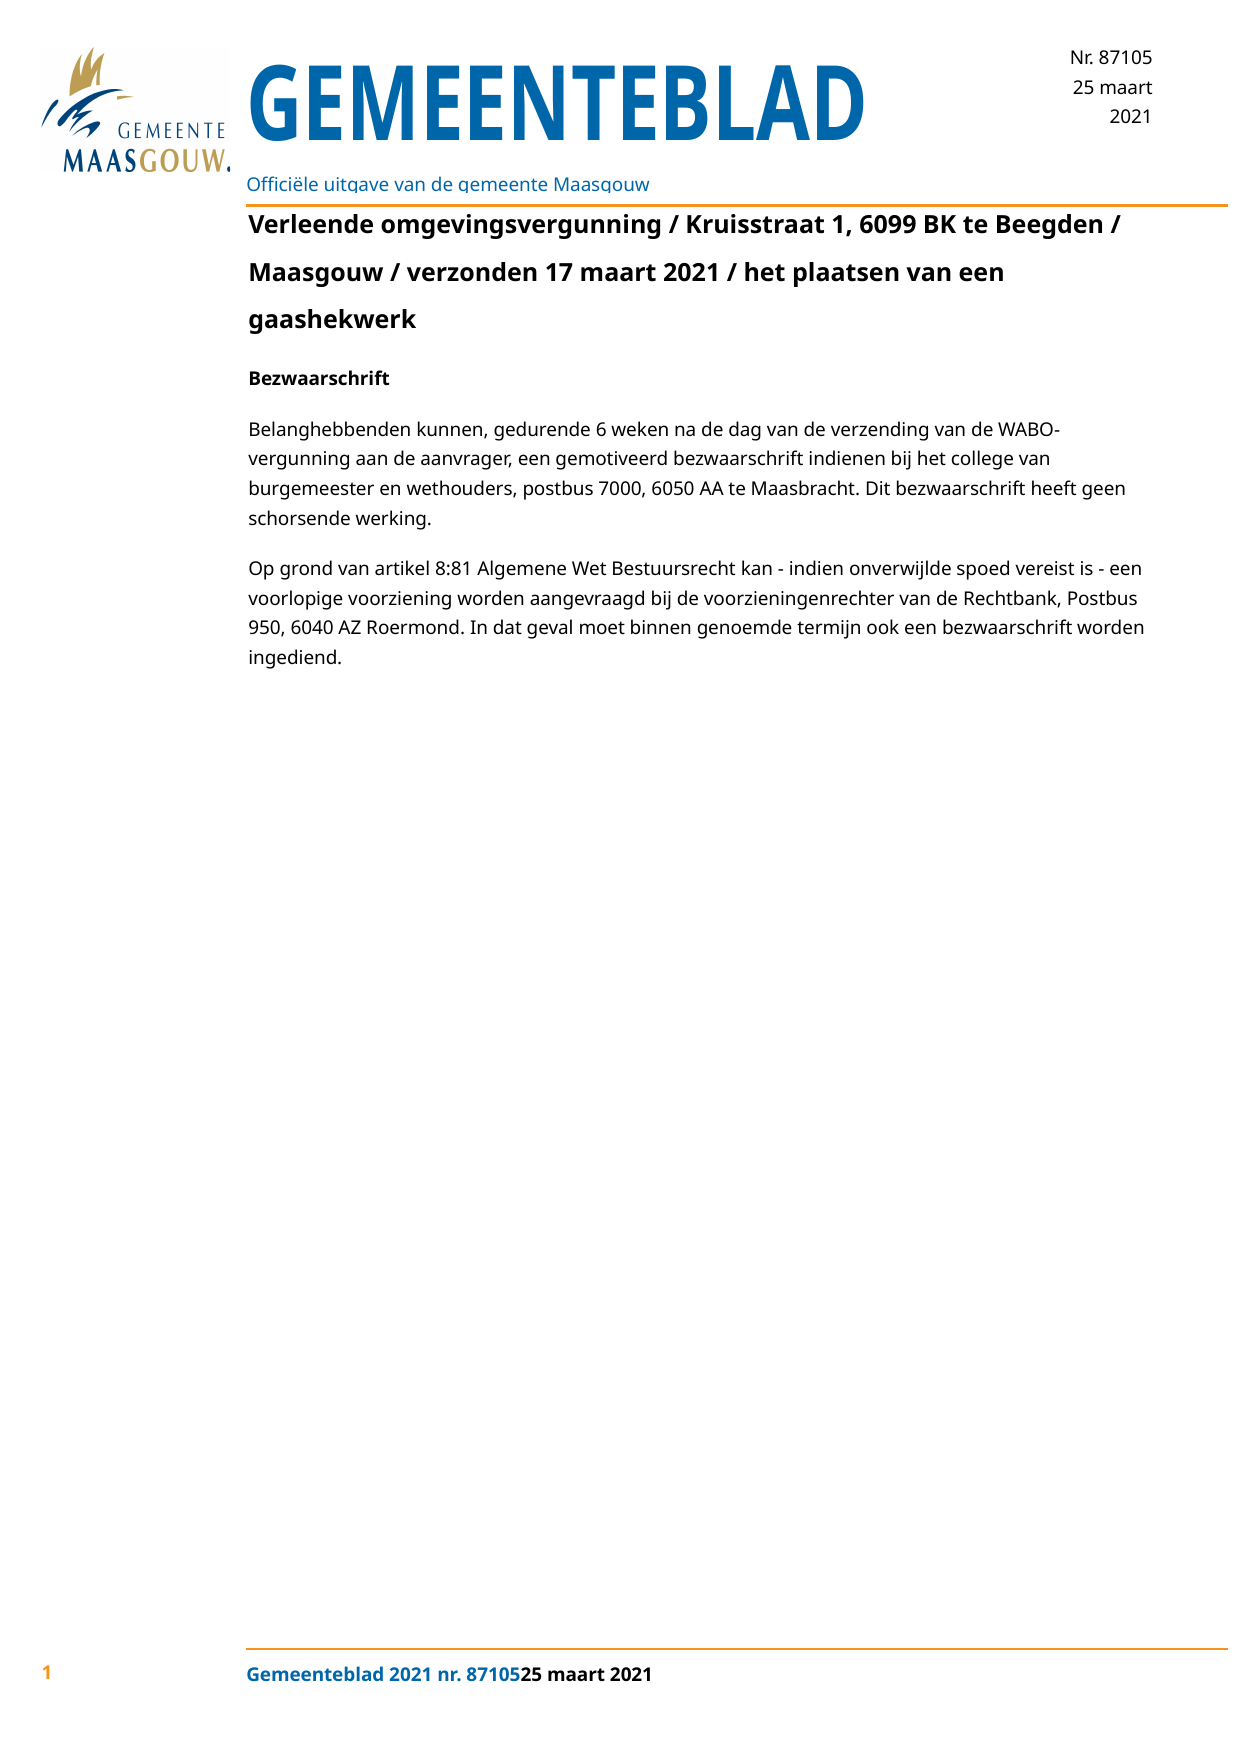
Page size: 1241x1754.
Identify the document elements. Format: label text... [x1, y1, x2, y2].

picture [41, 47, 231, 172]
text Op grond van artikel 8:81 Algemene Wet Bestuursrecht kan - indien onverwijlde spoed vereist is - een voorlopige voorziening worden aangevraagd bij de voorzieningenrechter van de Rechtbank, Postbus 950, 6040 AZ Roermond. In dat geval moet binnen genoemde termijn ook een bezwaarschrift worden ingediend. [248, 555, 1152, 669]
text Belanghebbenden kunnen, gedurende 6 weken na de dag van de verzending van de WABO-vergunning aan de aanvrager, een gemotiveerd bezwaarschrift indienen bij het college van burgemeester en wethouders, postbus 7000, 6050 AA te Maasbracht. Dit bezwaarschrift heeft geen schorsende werking. [248, 416, 1152, 530]
text Bezwaarschrift [248, 366, 1152, 391]
text Verleende omgevingsvergunning / Kruisstraat 1, 6099 BK te Beegden / Maasgouw / verzonden 17 maart 2021 / het plaatsen van een gaashekwerk [248, 207, 1152, 336]
